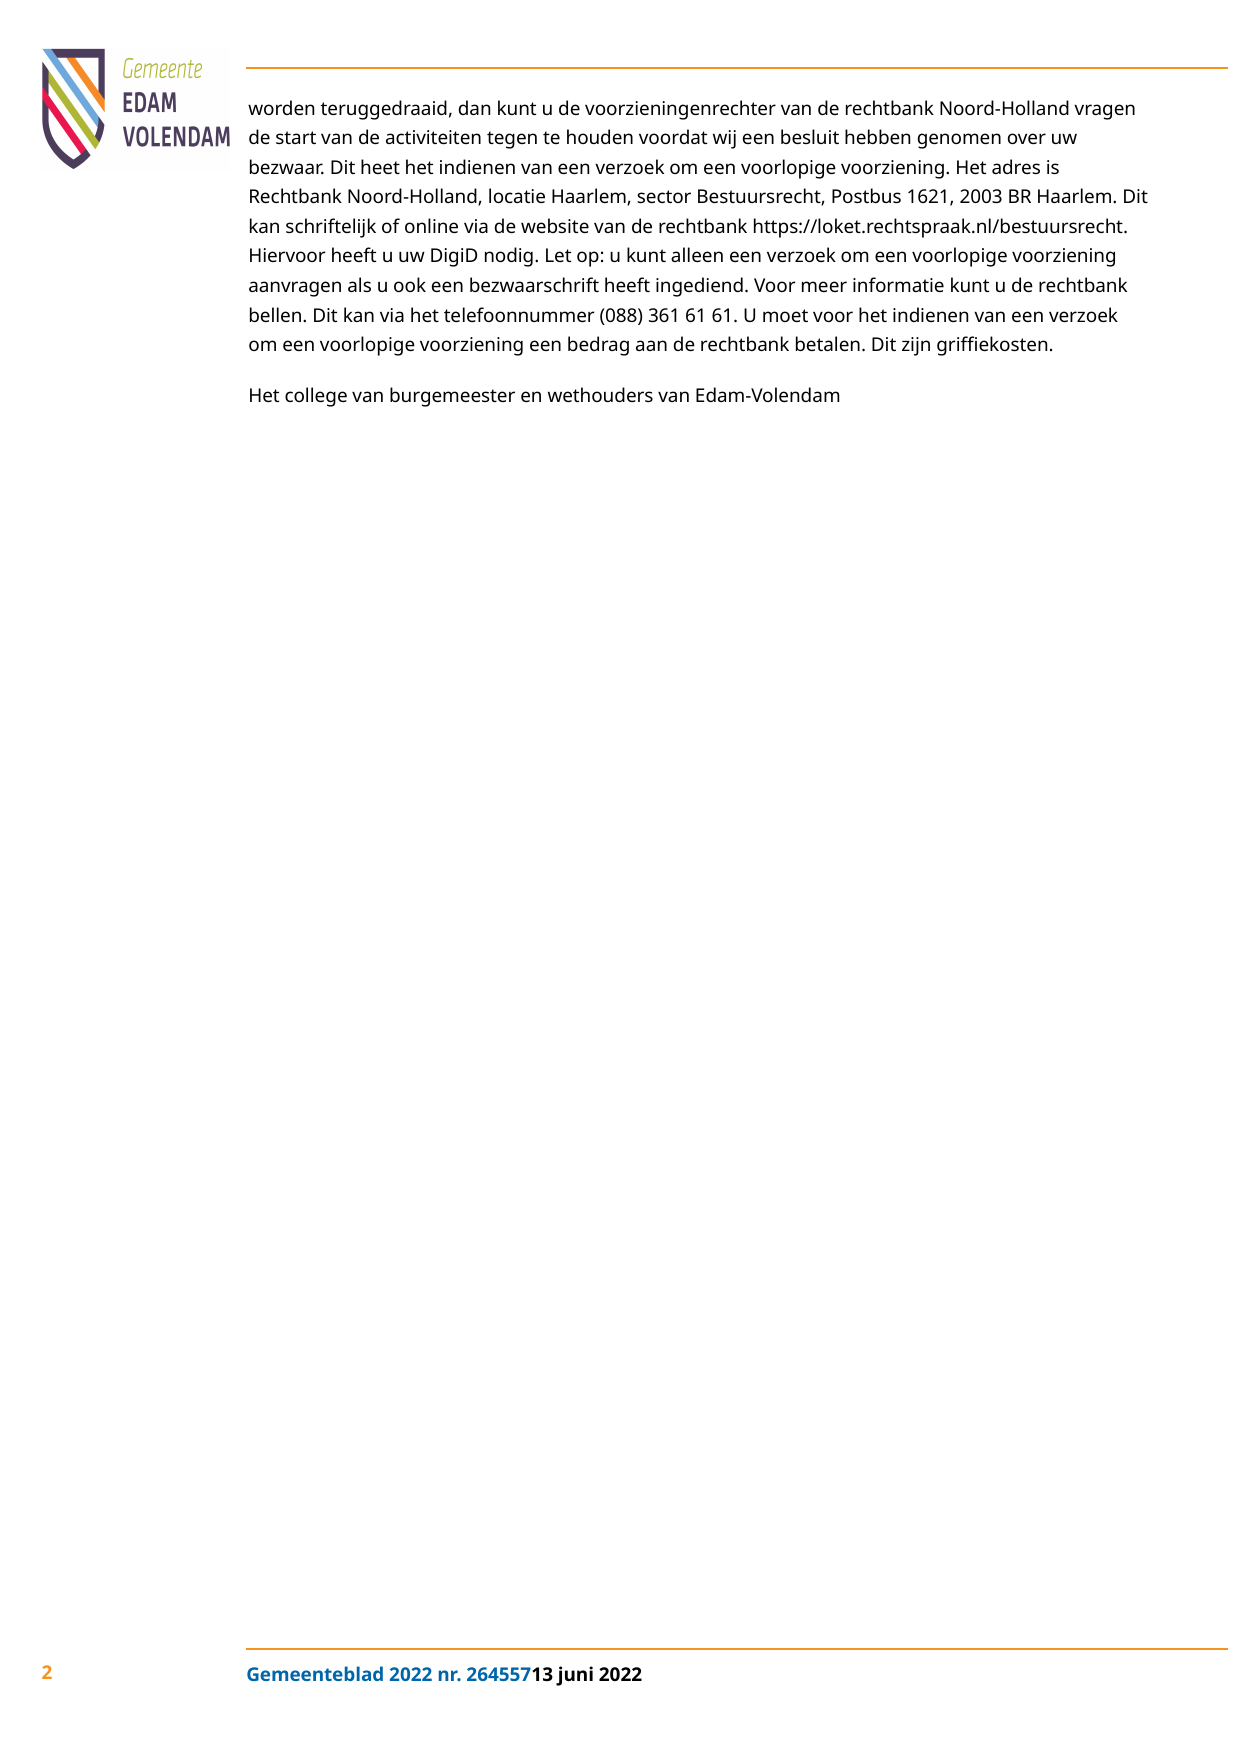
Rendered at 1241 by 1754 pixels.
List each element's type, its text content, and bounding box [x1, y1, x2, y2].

text worden teruggedraaid, dan kunt u de voorzieningenrechter van de rechtbank Noord-Holland vragen de start van de activiteiten tegen te houden voordat wij een besluit hebben genomen over uw bezwaar. Dit heet het indienen van een verzoek om een voorlopige voorziening. Het adres is Rechtbank Noord-Holland, locatie Haarlem, sector Bestuursrecht, Postbus 1621, 2003 BR Haarlem. Dit kan schriftelijk of online via de website van de rechtbank https://loket.rechtspraak.nl/bestuursrecht. Hiervoor heeft u uw DigiD nodig. Let op: u kunt alleen een verzoek om een voorlopige voorziening aanvragen als u ook een bezwaarschrift heeft ingediend. Voor meer informatie kunt u de rechtbank bellen. Dit kan via het telefoonnummer (088) 361 61 61. U moet voor het indienen van een verzoek om een voorlopige voorziening een bedrag aan de rechtbank betalen. Dit zijn griffiekosten. [248, 95, 1152, 357]
text Het college van burgemeester en wethouders van Edam-Volendam [248, 382, 1152, 408]
picture [41, 47, 231, 172]
